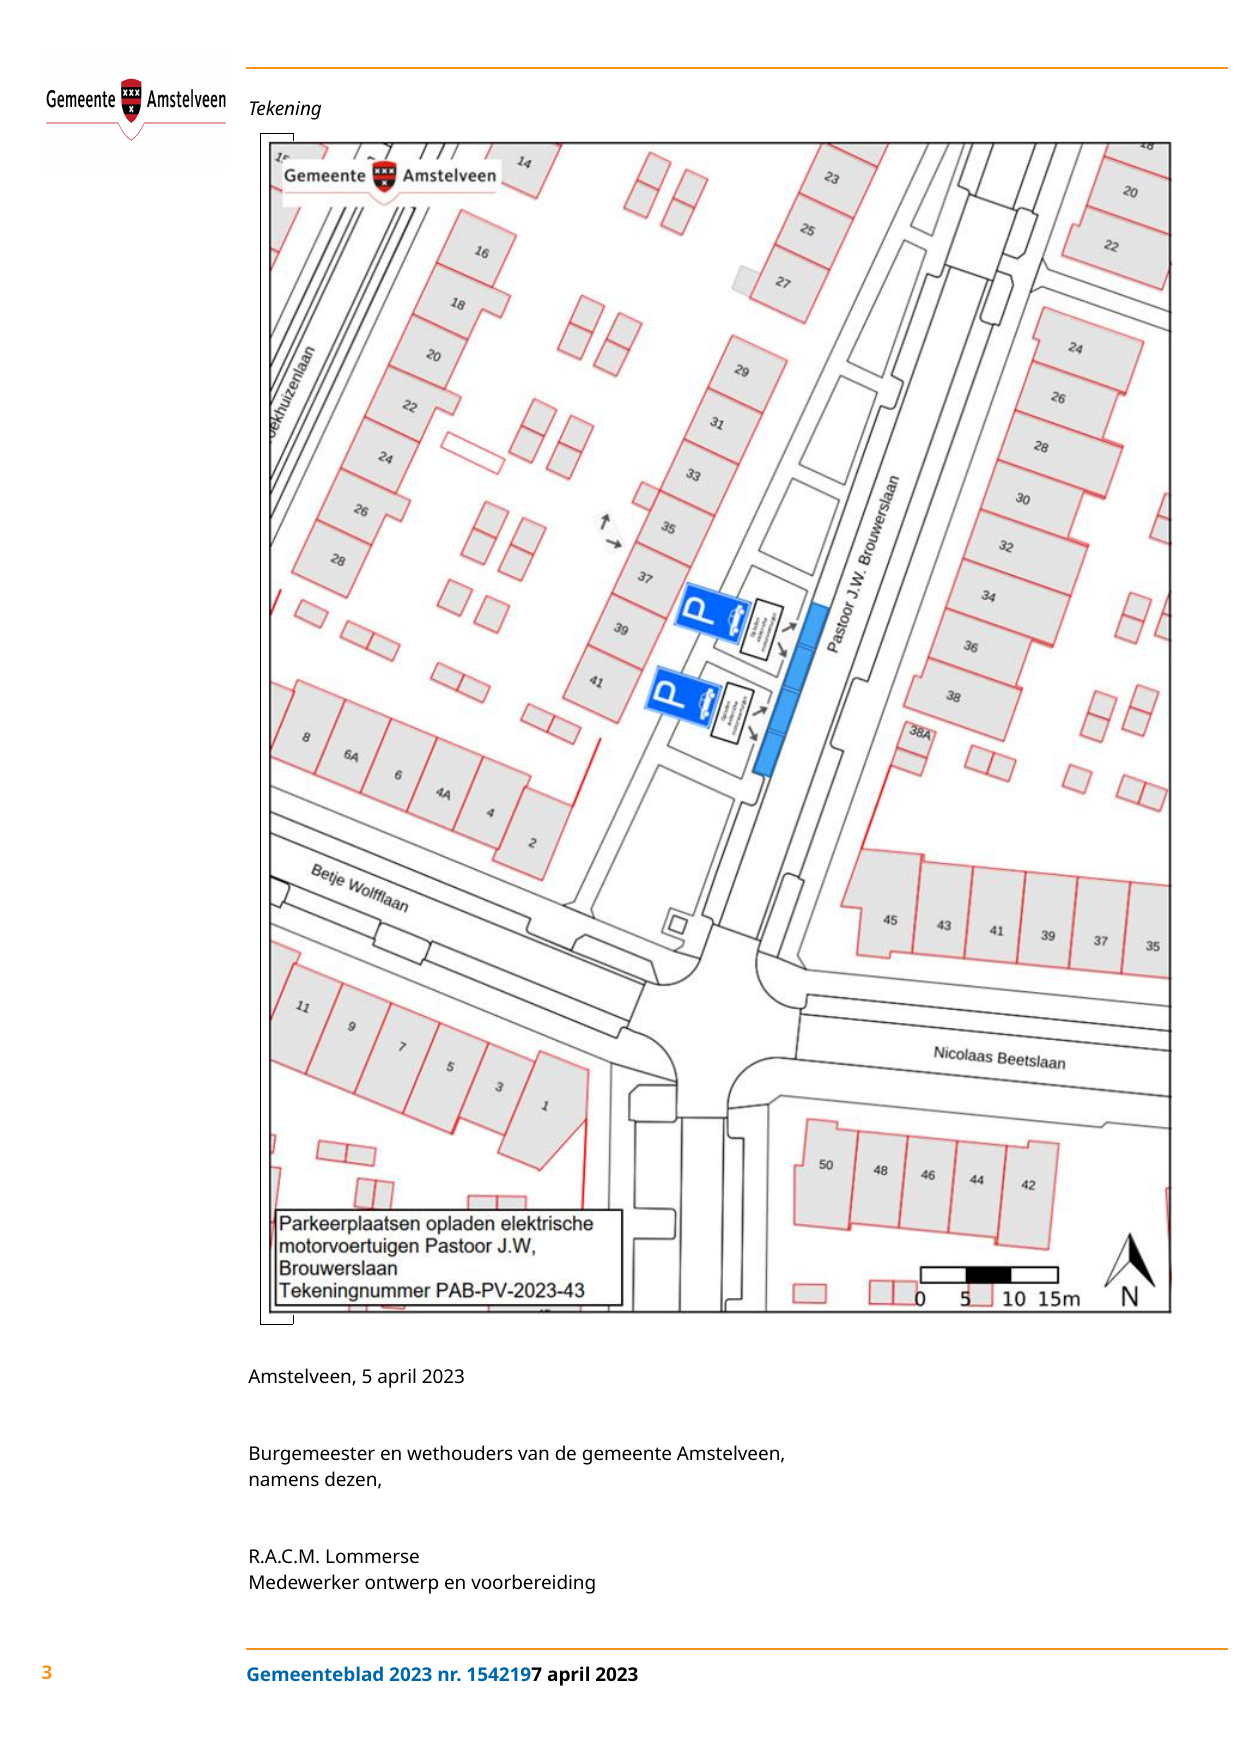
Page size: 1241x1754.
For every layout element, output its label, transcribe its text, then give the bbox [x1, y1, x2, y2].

text namens dezen, [248, 1466, 1152, 1492]
picture [268, 141, 1173, 1315]
text Amstelveen, 5 april 2023 [248, 1363, 1152, 1389]
text Tekening [248, 95, 1152, 121]
text R.A.C.M. Lommerse [248, 1543, 1152, 1569]
picture [41, 47, 231, 172]
text Medewerker ontwerp en voorbereiding [248, 1569, 1152, 1595]
text Burgemeester en wethouders van de gemeente Amstelveen, [248, 1441, 1152, 1466]
